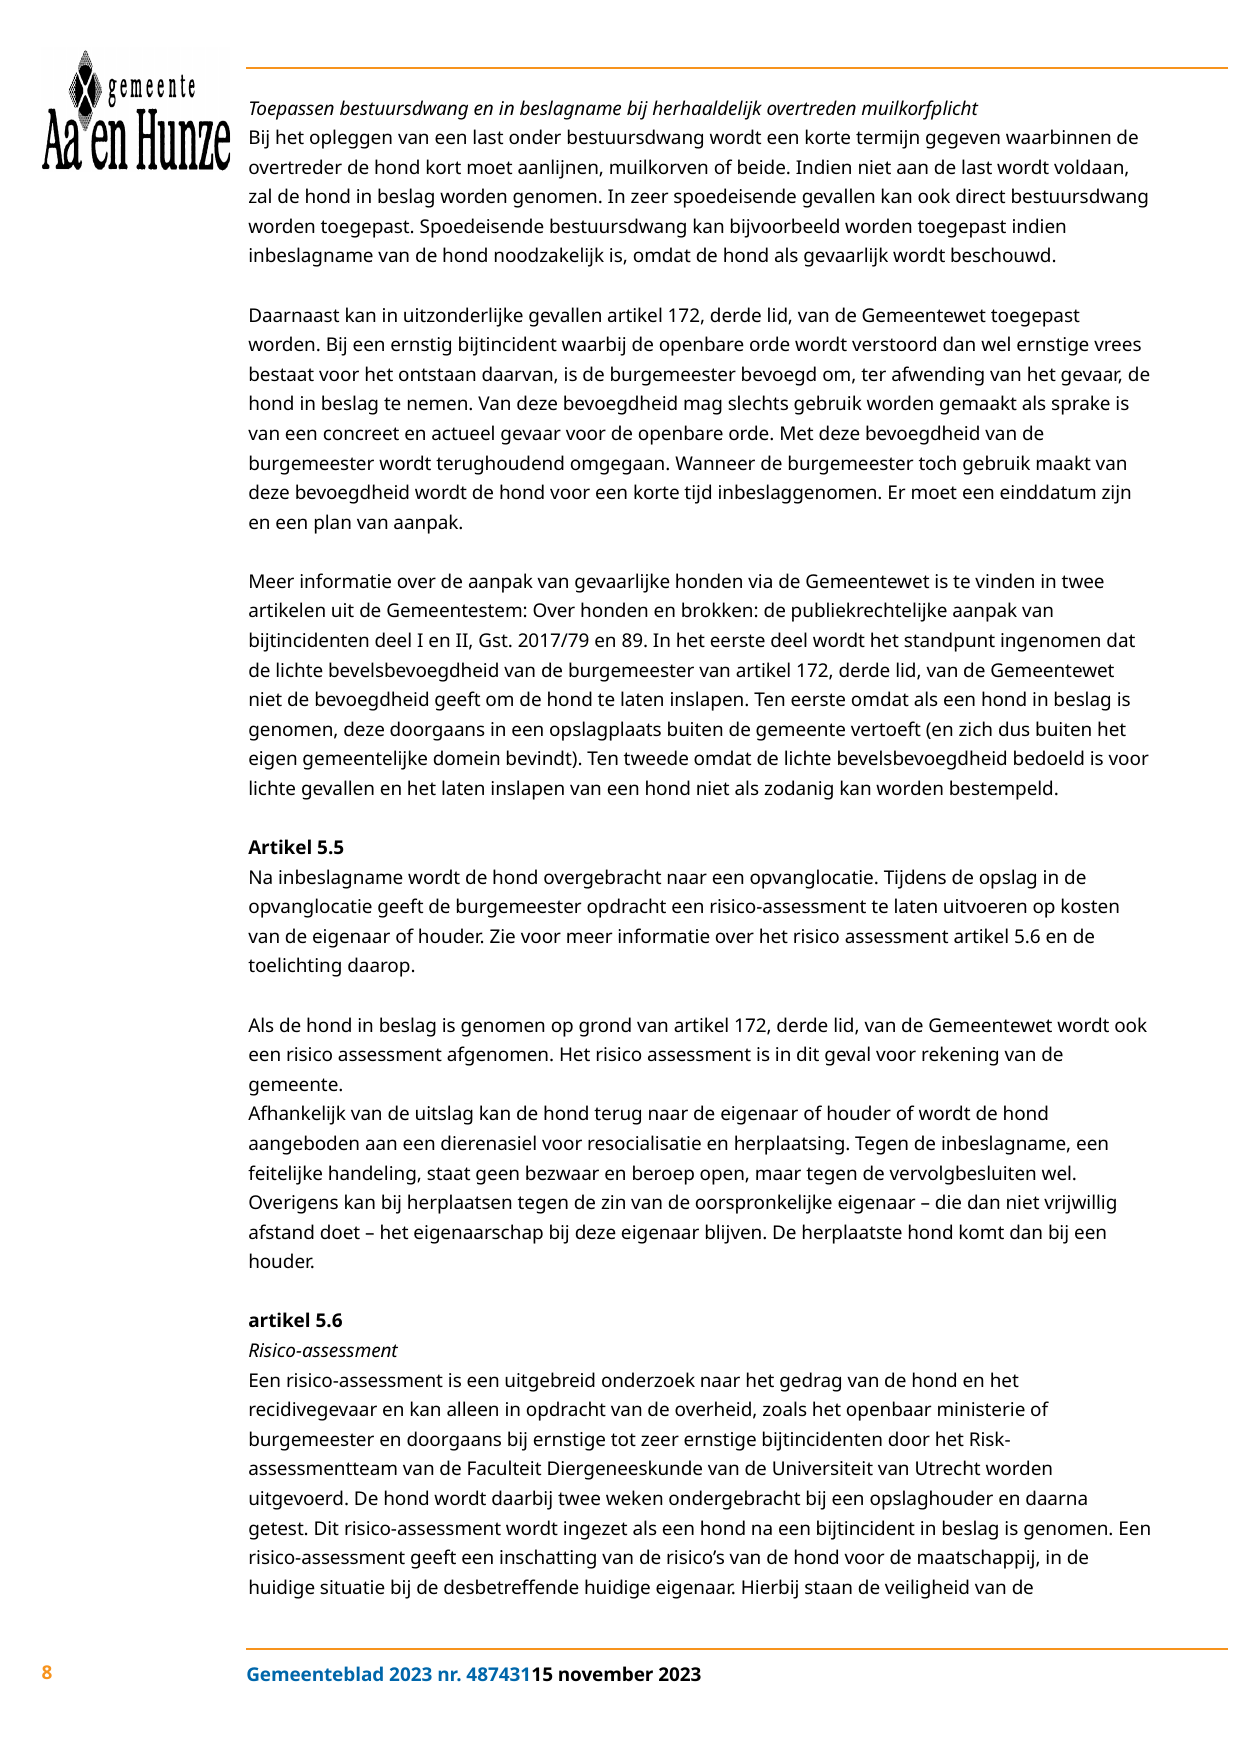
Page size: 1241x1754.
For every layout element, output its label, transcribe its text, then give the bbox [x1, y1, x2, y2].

text artikel 5.6 [248, 1308, 1152, 1333]
text Afhankelijk van de uitslag kan de hond terug naar de eigenaar of houder of wordt de hond aangeboden aan een dierenasiel voor resocialisatie en herplaatsing. Tegen de inbeslagname, een feitelijke handeling, staat geen bezwaar en beroep open, maar tegen de vervolgbesluiten wel. Overigens kan bij herplaatsen tegen de zin van de oorspronkelijke eigenaar – die dan niet vrijwillig afstand doet – het eigenaarschap bij deze eigenaar blijven. De herplaatste hond komt dan bij een houder. [248, 1101, 1152, 1274]
text Bij het opleggen van een last onder bestuursdwang wordt een korte termijn gegeven waarbinnen de overtreder de hond kort moet aanlijnen, muilkorven of beide. Indien niet aan de last wordt voldaan, zal de hond in beslag worden genomen. In zeer spoedeisende gevallen kan ook direct bestuursdwang worden toegepast. Spoedeisende bestuursdwang kan bijvoorbeeld worden toegepast indien inbeslagname van de hond noodzakelijk is, omdat de hond als gevaarlijk wordt beschouwd. [248, 124, 1152, 268]
text Artikel 5.5 [248, 834, 1152, 860]
text Na inbeslagname wordt de hond overgebracht naar een opvanglocatie. Tijdens de opslag in de opvanglocatie geeft de burgemeester opdracht een risico-assessment te laten uitvoeren op kosten van de eigenaar of houder. Zie voor meer informatie over het risico assessment artikel 5.6 en de toelichting daarop. [248, 864, 1152, 978]
text Meer informatie over de aanpak van gevaarlijke honden via de Gemeentewet is te vinden in twee artikelen uit de Gemeentestem: Over honden en brokken: de publiekrechtelijke aanpak van bijtincidenten deel I en II, Gst. 2017/79 en 89. In het eerste deel wordt het standpunt ingenomen dat de lichte bevelsbevoegdheid van de burgemeester van artikel 172, derde lid, van de Gemeentewet niet de bevoegdheid geeft om de hond te laten inslapen. Ten eerste omdat als een hond in beslag is genomen, deze doorgaans in een opslagplaats buiten de gemeente vertoeft (en zich dus buiten het eigen gemeentelijke domein bevindt). Ten tweede omdat de lichte bevelsbevoegdheid bedoeld is voor lichte gevallen en het laten inslapen van een hond niet als zodanig kan worden bestempeld. [248, 568, 1152, 801]
text Risico-assessment [248, 1337, 1152, 1363]
text Een risico-assessment is een uitgebreid onderzoek naar het gedrag van de hond en het recidivegevaar en kan alleen in opdracht van de overheid, zoals het openbaar ministerie of burgemeester en doorgaans bij ernstige tot zeer ernstige bijtincidenten door het Risk-assessmentteam van de Faculteit Diergeneeskunde van de Universiteit van Utrecht worden uitgevoerd. De hond wordt daarbij twee weken ondergebracht bij een opslaghouder en daarna getest. Dit risico-assessment wordt ingezet als een hond na een bijtincident in beslag is genomen. Een risico-assessment geeft een inschatting van de risico’s van de hond voor de maatschappij, in de huidige situatie bij de desbetreffende huidige eigenaar. Hierbij staan de veiligheid van de [248, 1367, 1152, 1600]
text Daarnaast kan in uitzonderlijke gevallen artikel 172, derde lid, van de Gemeentewet toegepast worden. Bij een ernstig bijtincident waarbij de openbare orde wordt verstoord dan wel ernstige vrees bestaat voor het ontstaan daarvan, is de burgemeester bevoegd om, ter afwending van het gevaar, de hond in beslag te nemen. Van deze bevoegdheid mag slechts gebruik worden gemaakt als sprake is van een concreet en actueel gevaar voor de openbare orde. Met deze bevoegdheid van de burgemeester wordt terughoudend omgegaan. Wanneer de burgemeester toch gebruik maakt van deze bevoegdheid wordt de hond voor een korte tijd inbeslaggenomen. Er moet een einddatum zijn en een plan van aanpak. [248, 302, 1152, 535]
text Toepassen bestuursdwang en in beslagname bij herhaaldelijk overtreden muilkorfplicht [248, 95, 1152, 121]
text Als de hond in beslag is genomen op grond van artikel 172, derde lid, van de Gemeentewet wordt ook een risico assessment afgenomen. Het risico assessment is in dit geval voor rekening van de gemeente. [248, 1012, 1152, 1097]
picture [41, 47, 231, 172]
